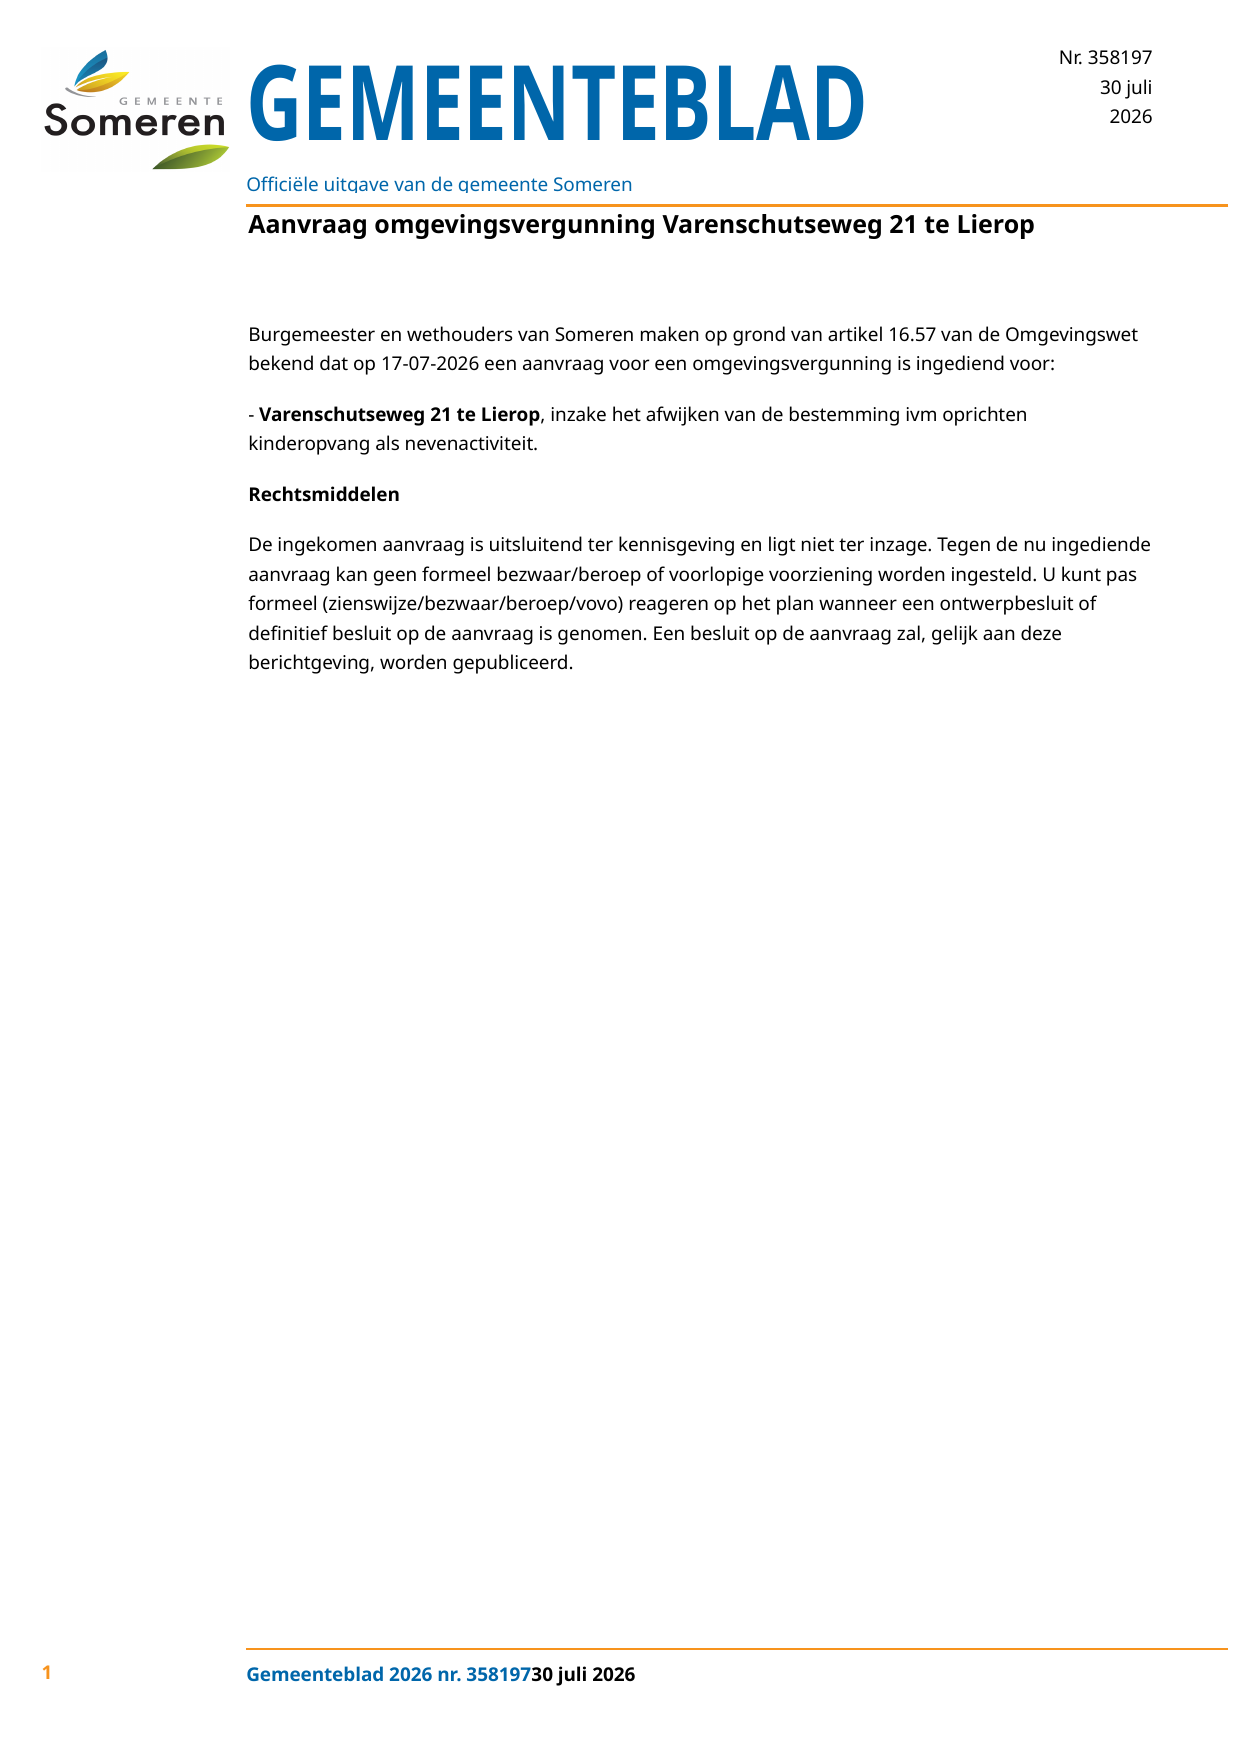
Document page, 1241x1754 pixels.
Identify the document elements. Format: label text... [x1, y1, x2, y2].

text - Varenschutseweg 21 te Lierop, inzake het afwijken van de bestemming ivm oprichten kinderopvang als nevenactiviteit. [248, 401, 1152, 456]
text Rechtsmiddelen [248, 481, 1152, 506]
text Burgemeester en wethouders van Someren maken op grond van artikel 16.57 van de Omgevingswet bekend dat op 17-07-2026 een aanvraag voor een omgevingsvergunning is ingediend voor: [248, 321, 1152, 376]
text Aanvraag omgevingsvergunning Varenschutseweg 21 te Lierop [248, 207, 1152, 241]
text De ingekomen aanvraag is uitsluitend ter kennisgeving en ligt niet ter inzage. Tegen de nu ingediende aanvraag kan geen formeel bezwaar/beroep of voorlopige voorziening worden ingesteld. U kunt pas formeel (zienswijze/bezwaar/beroep/vovo) reageren op het plan wanneer een ontwerpbesluit of definitief besluit op de aanvraag is genomen. Een besluit op de aanvraag zal, gelijk aan deze berichtgeving, worden gepubliceerd. [248, 531, 1152, 675]
picture [41, 47, 231, 172]
